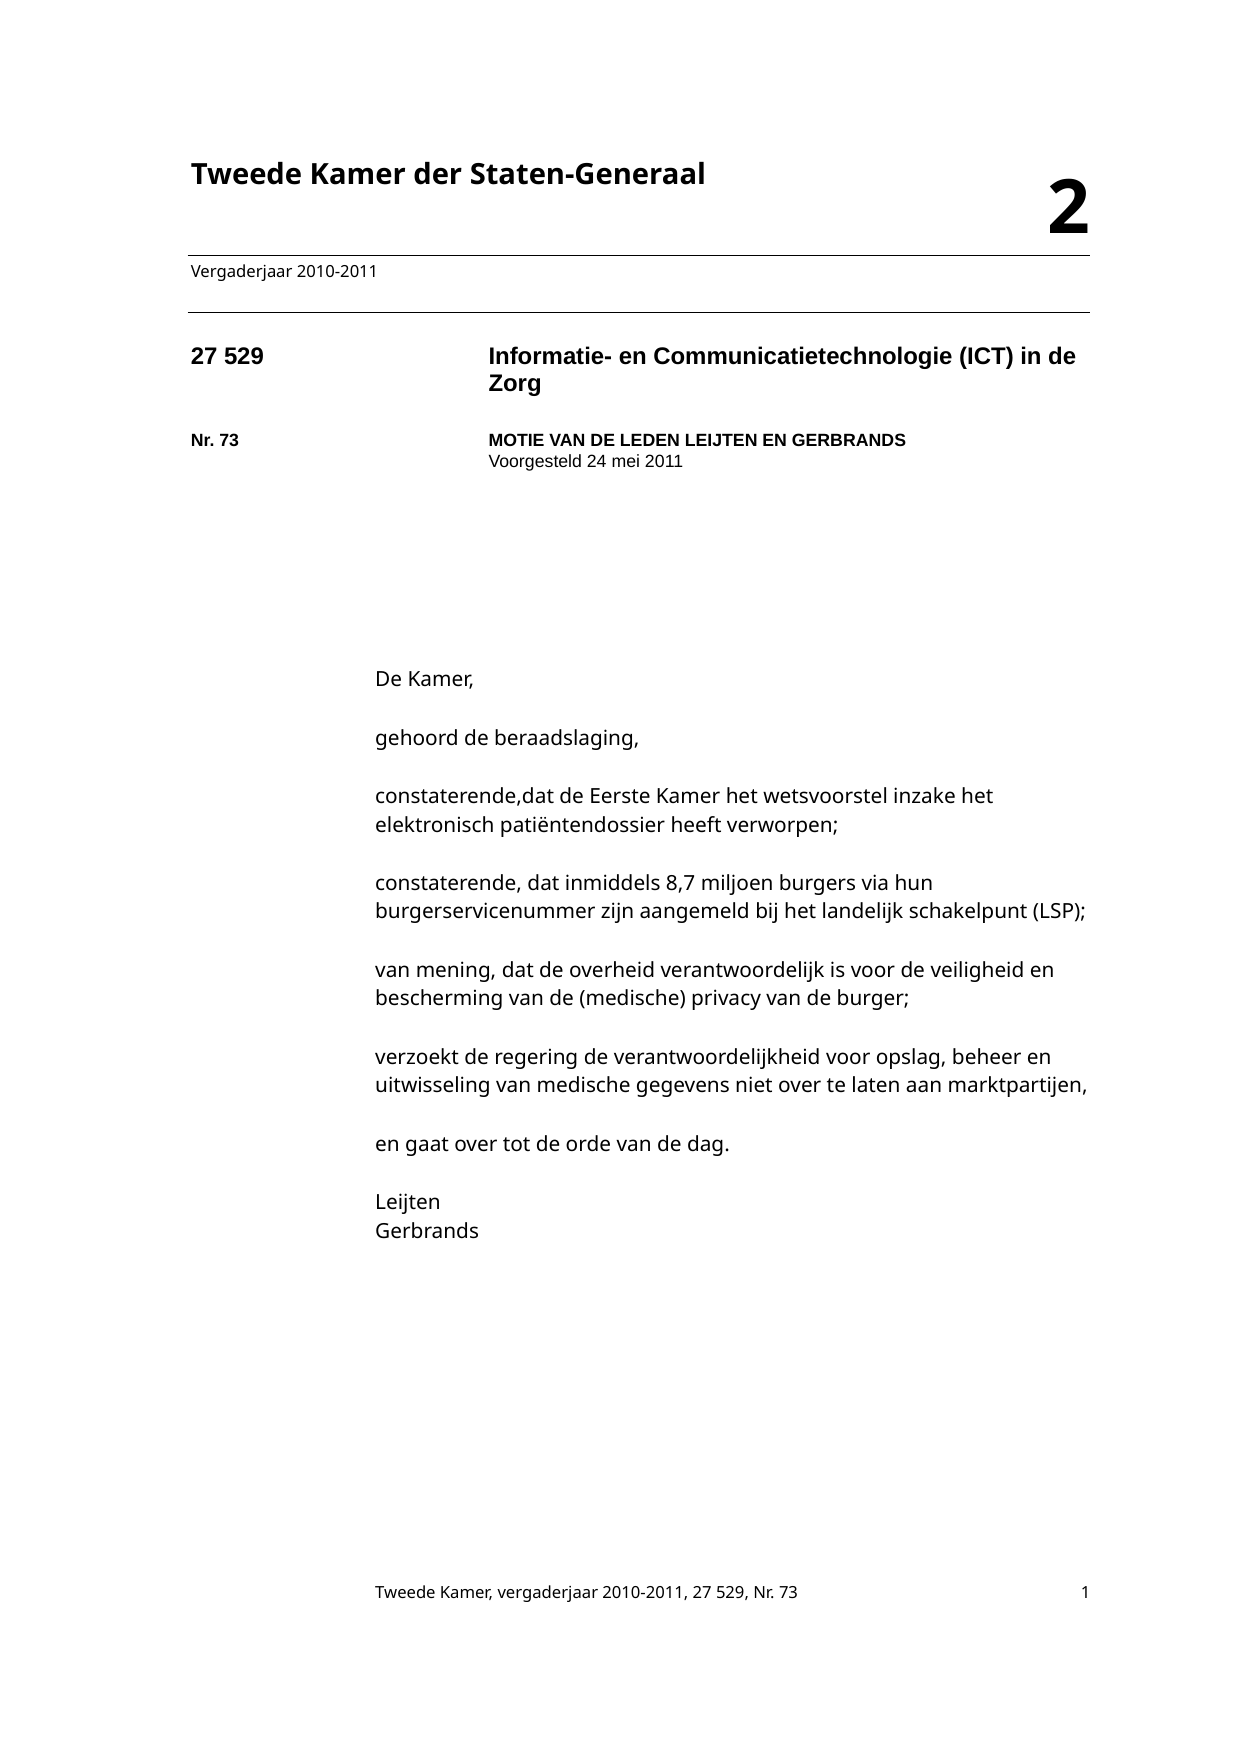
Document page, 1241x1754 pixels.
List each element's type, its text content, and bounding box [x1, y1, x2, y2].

table_header 2 [910, 150, 1090, 255]
table_cell [485, 313, 1090, 339]
text Gerbrands [375, 1216, 1090, 1244]
table_cell MOTIE VAN DE LEDEN LEIJTEN EN GERBRANDS Voorgesteld 24 mei 2011 [485, 427, 1090, 546]
text De Kamer, [375, 664, 1090, 693]
text van mening, dat de overheid verantwoordelijk is voor de veiligheid en bescherming van de (medische) privacy van de burger; [375, 955, 1090, 1012]
text Leijten [375, 1187, 1090, 1216]
table_cell Informatie- en Communicatietechnologie (ICT) in de Zorg [485, 339, 1090, 427]
text gehoord de beraadslaging, [375, 723, 1090, 751]
text en gaat over tot de orde van de dag. [375, 1129, 1090, 1157]
text constaterende, dat inmiddels 8,7 miljoen burgers via hun burgerservicenummer zijn aangemeld bij het landelijk schakelpunt (LSP); [375, 868, 1090, 925]
table_cell Nr. 73 [188, 427, 485, 546]
table_cell Vergaderjaar 2010-2011 [188, 256, 485, 312]
text verzoekt de regering de verantwoordelijkheid voor opslag, beheer en uitwisseling van medische gegevens niet over te laten aan marktpartijen, [375, 1042, 1090, 1099]
text constaterende,dat de Eerste Kamer het wetsvoorstel inzake het elektronisch patiëntendossier heeft verworpen; [375, 781, 1090, 838]
table_cell [188, 313, 485, 339]
table_cell 27 529 [188, 339, 485, 427]
table_header Tweede Kamer der Staten-Generaal [188, 150, 909, 255]
table_cell [485, 256, 1090, 312]
